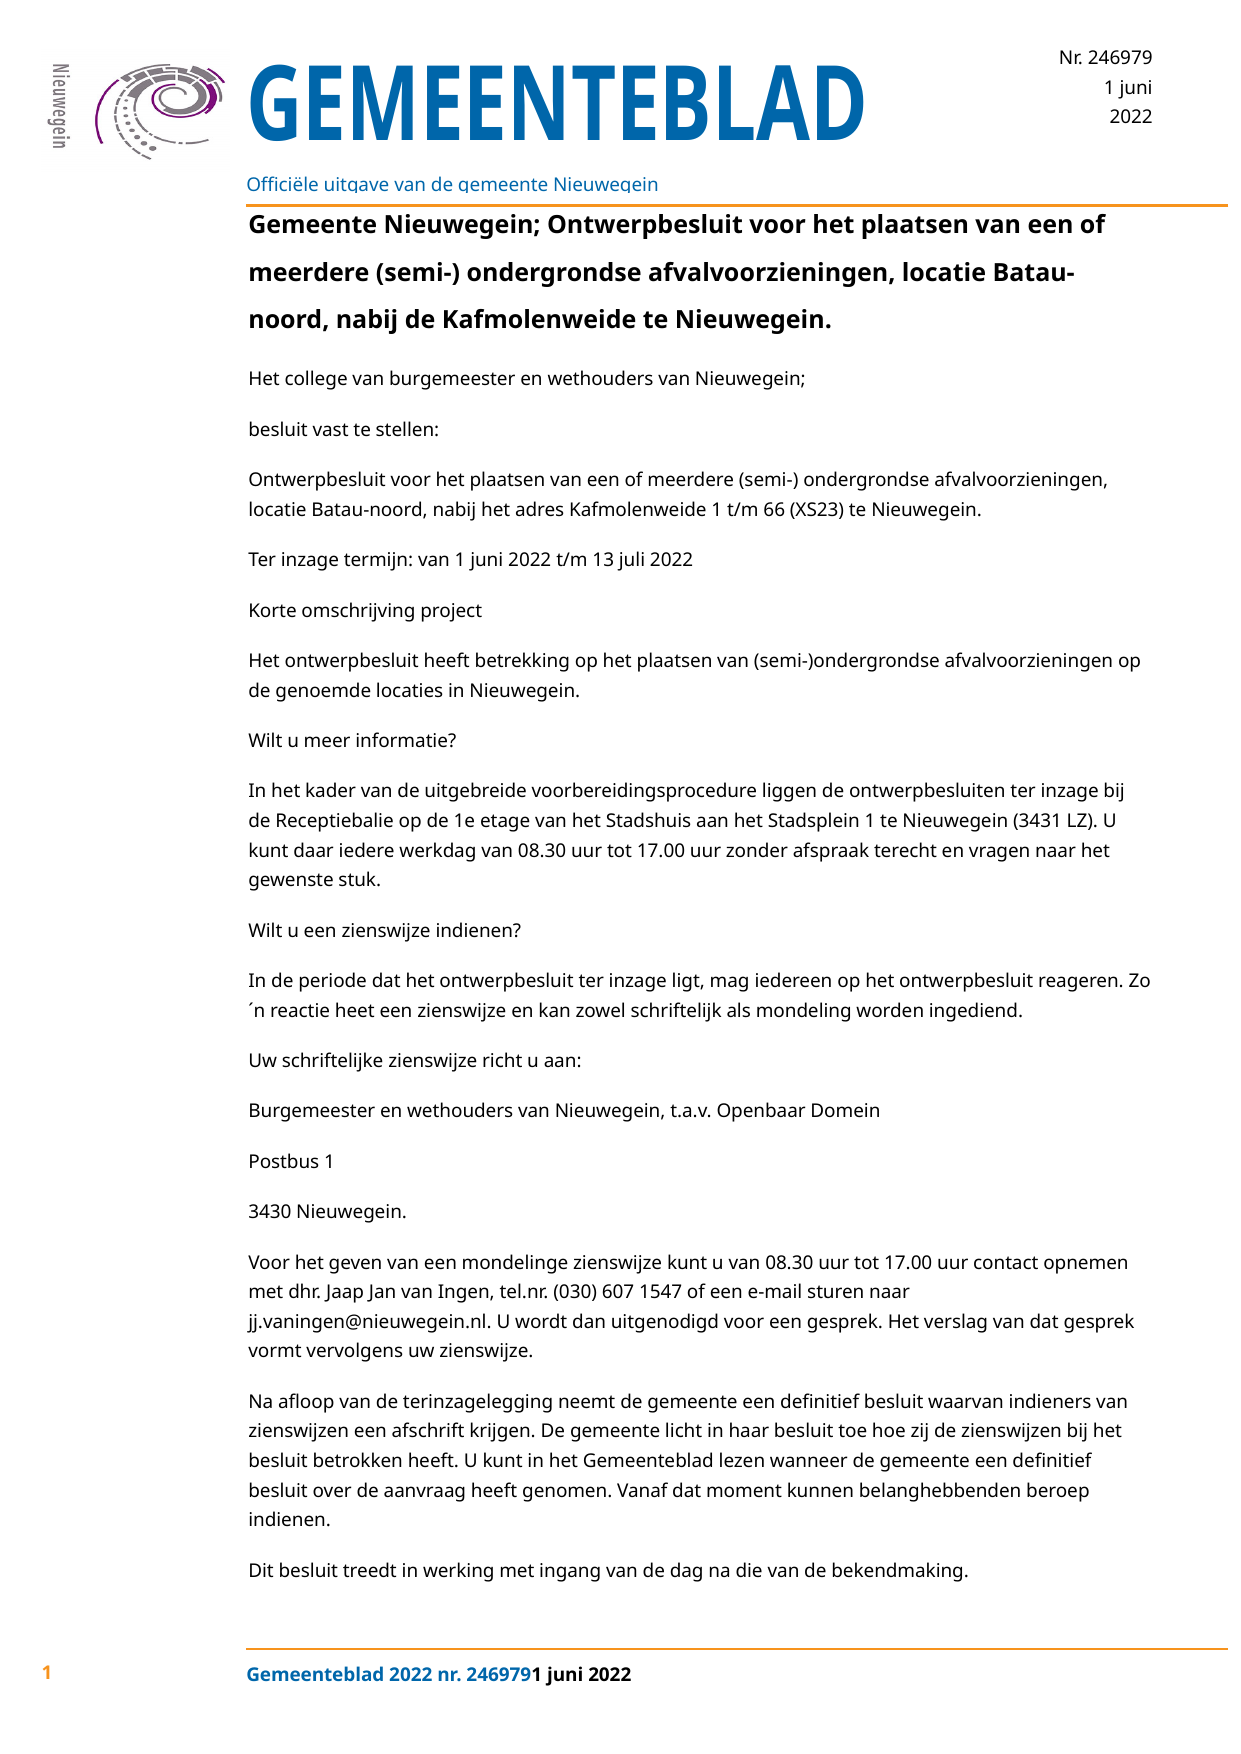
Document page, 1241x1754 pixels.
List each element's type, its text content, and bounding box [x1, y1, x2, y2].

text Het college van burgemeester en wethouders van Nieuwegein; [248, 366, 1152, 391]
text besluit vast te stellen: [248, 416, 1152, 442]
text Postbus 1 [248, 1148, 1152, 1174]
text Wilt u meer informatie? [248, 727, 1152, 753]
text Korte omschrijving project [248, 597, 1152, 622]
text Dit besluit treedt in werking met ingang van de dag na die van de bekendmaking. [248, 1557, 1152, 1582]
text Uw schriftelijke zienswijze richt u aan: [248, 1047, 1152, 1073]
text In het kader van de uitgebreide voorbereidingsprocedure liggen de ontwerpbesluiten ter inzage bij de Receptiebalie op de 1e etage van het Stadshuis aan het Stadsplein 1 te Nieuwegein (3431 LZ). U kunt daar iedere werkdag van 08.30 uur tot 17.00 uur zonder afspraak terecht en vragen naar het gewenste stuk. [248, 778, 1152, 892]
picture [41, 47, 231, 172]
text Burgemeester en wethouders van Nieuwegein, t.a.v. Openbaar Domein [248, 1098, 1152, 1123]
text In de periode dat het ontwerpbesluit ter inzage ligt, mag iedereen op het ontwerpbesluit reageren. Zo´n reactie heet een zienswijze en kan zowel schriftelijk als mondeling worden ingediend. [248, 967, 1152, 1022]
text Voor het geven van een mondelinge zienswijze kunt u van 08.30 uur tot 17.00 uur contact opnemen met dhr. Jaap Jan van Ingen, tel.nr. (030) 607 1547 of een e-mail sturen naar jj.vaningen@nieuwegein.nl. U wordt dan uitgenodigd voor een gesprek. Het verslag van dat gesprek vormt vervolgens uw zienswijze. [248, 1249, 1152, 1363]
text Het ontwerpbesluit heeft betrekking op het plaatsen van (semi-)ondergrondse afvalvoorzieningen op de genoemde locaties in Nieuwegein. [248, 647, 1152, 702]
text Ter inzage termijn: van 1 juni 2022 t/m 13 juli 2022 [248, 546, 1152, 572]
text Gemeente Nieuwegein; Ontwerpbesluit voor het plaatsen van een of meerdere (semi-) ondergrondse afvalvoorzieningen, locatie Batau-noord, nabij de Kafmolenweide te Nieuwegein. [248, 207, 1152, 336]
text Wilt u een zienswijze indienen? [248, 917, 1152, 942]
text 3430 Nieuwegein. [248, 1198, 1152, 1224]
text Ontwerpbesluit voor het plaatsen van een of meerdere (semi-) ondergrondse afvalvoorzieningen, locatie Batau-noord, nabij het adres Kafmolenweide 1 t/m 66 (XS23) te Nieuwegein. [248, 466, 1152, 522]
text Na afloop van de terinzagelegging neemt de gemeente een definitief besluit waarvan indieners van zienswijzen een afschrift krijgen. De gemeente licht in haar besluit toe hoe zij de zienswijzen bij het besluit betrokken heeft. U kunt in het Gemeenteblad lezen wanneer de gemeente een definitief besluit over de aanvraag heeft genomen. Vanaf dat moment kunnen belanghebbenden beroep indienen. [248, 1388, 1152, 1532]
